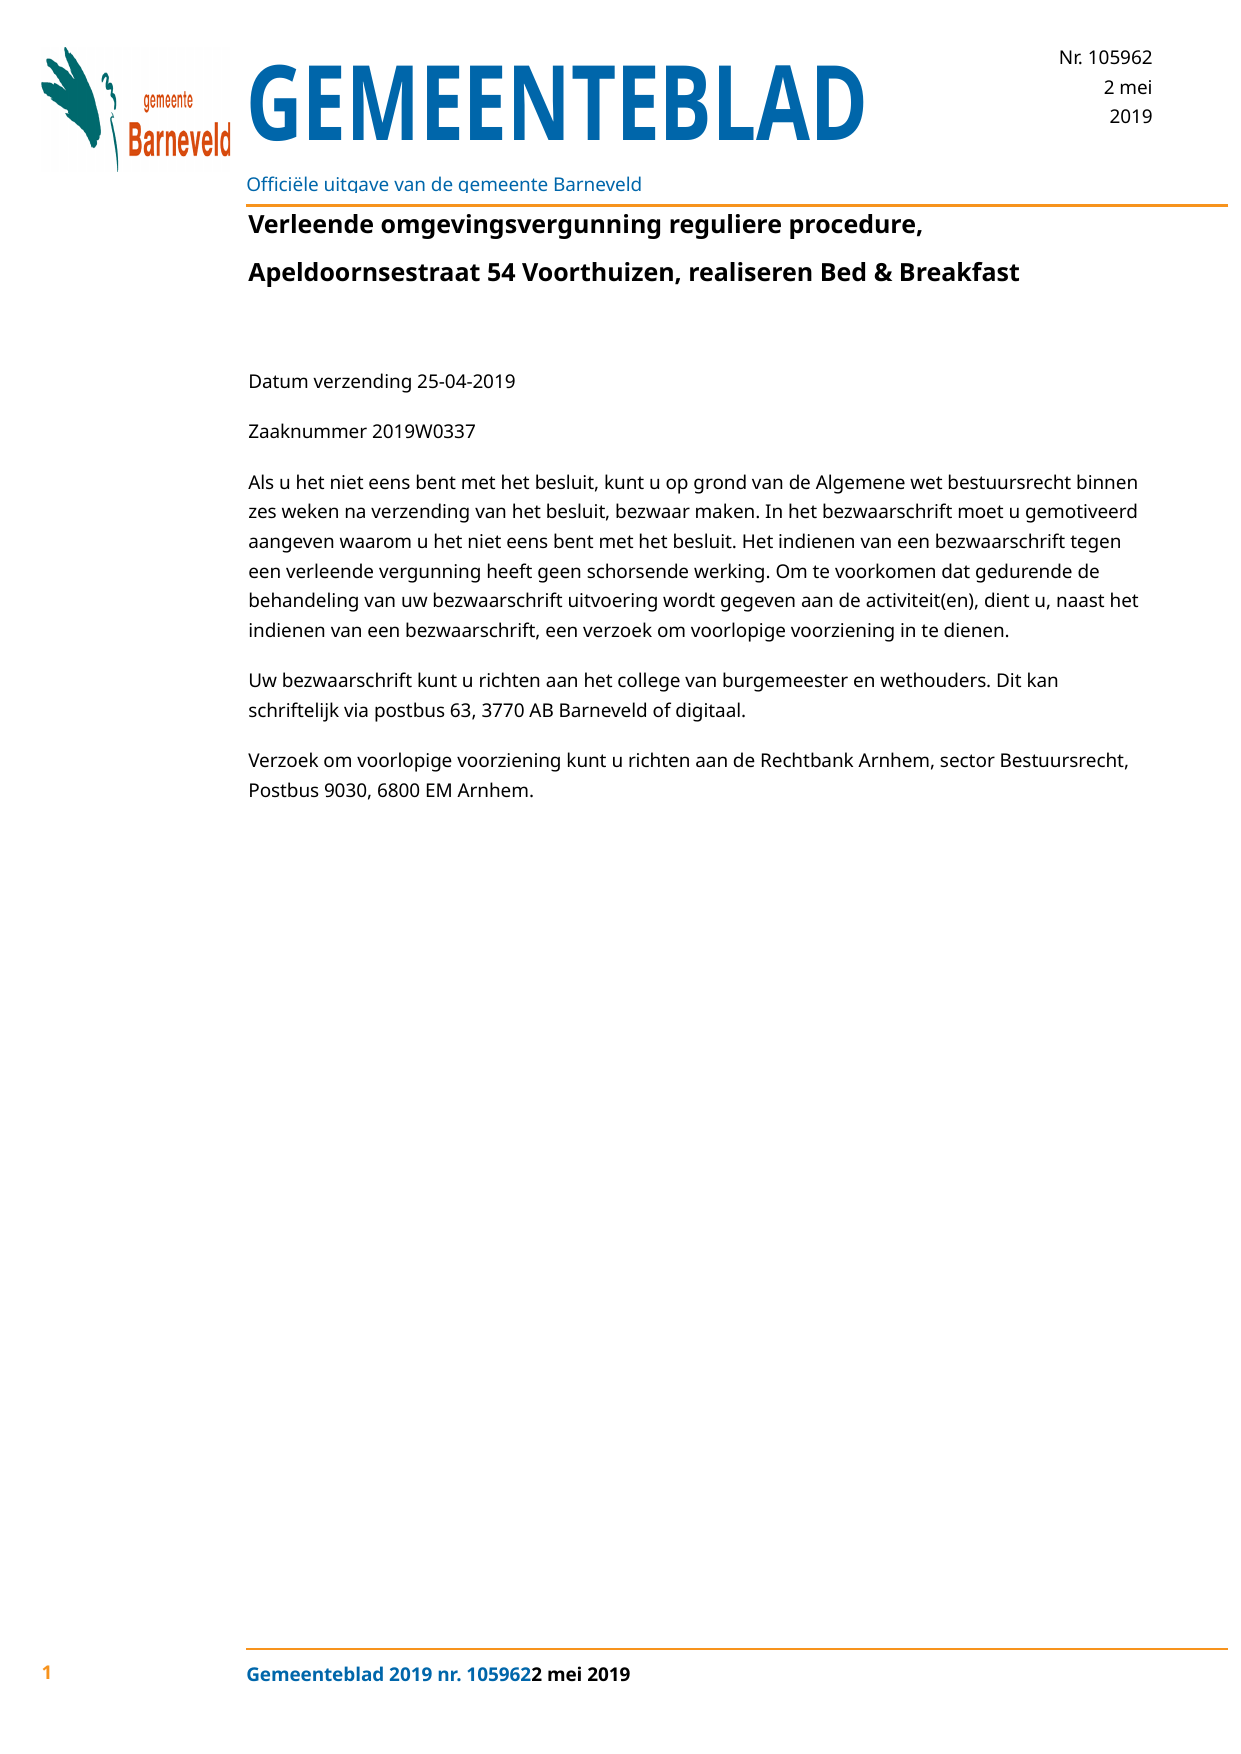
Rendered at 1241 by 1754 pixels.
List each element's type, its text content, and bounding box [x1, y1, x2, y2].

picture [41, 47, 231, 172]
text Verleende omgevingsvergunning reguliere procedure, Apeldoornsestraat 54 Voorthuizen, realiseren Bed & Breakfast [248, 207, 1152, 288]
text Uw bezwaarschrift kunt u richten aan het college van burgemeester en wethouders. Dit kan schriftelijk via postbus 63, 3770 AB Barneveld of digitaal. [248, 667, 1152, 723]
text Datum verzending 25-04-2019 [248, 368, 1152, 394]
text Als u het niet eens bent met het besluit, kunt u op grond van de Algemene wet bestuursrecht binnen zes weken na verzending van het besluit, bezwaar maken. In het bezwaarschrift moet u gemotiveerd aangeven waarom u het niet eens bent met het besluit. Het indienen van een bezwaarschrift tegen een verleende vergunning heeft geen schorsende werking. Om te voorkomen dat gedurende de behandeling van uw bezwaarschrift uitvoering wordt gegeven aan de activiteit(en), dient u, naast het indienen van een bezwaarschrift, een verzoek om voorlopige voorziening in te dienen. [248, 469, 1152, 643]
text Verzoek om voorlopige voorziening kunt u richten aan de Rechtbank Arnhem, sector Bestuursrecht, Postbus 9030, 6800 EM Arnhem. [248, 747, 1152, 803]
text Zaaknummer 2019W0337 [248, 419, 1152, 444]
